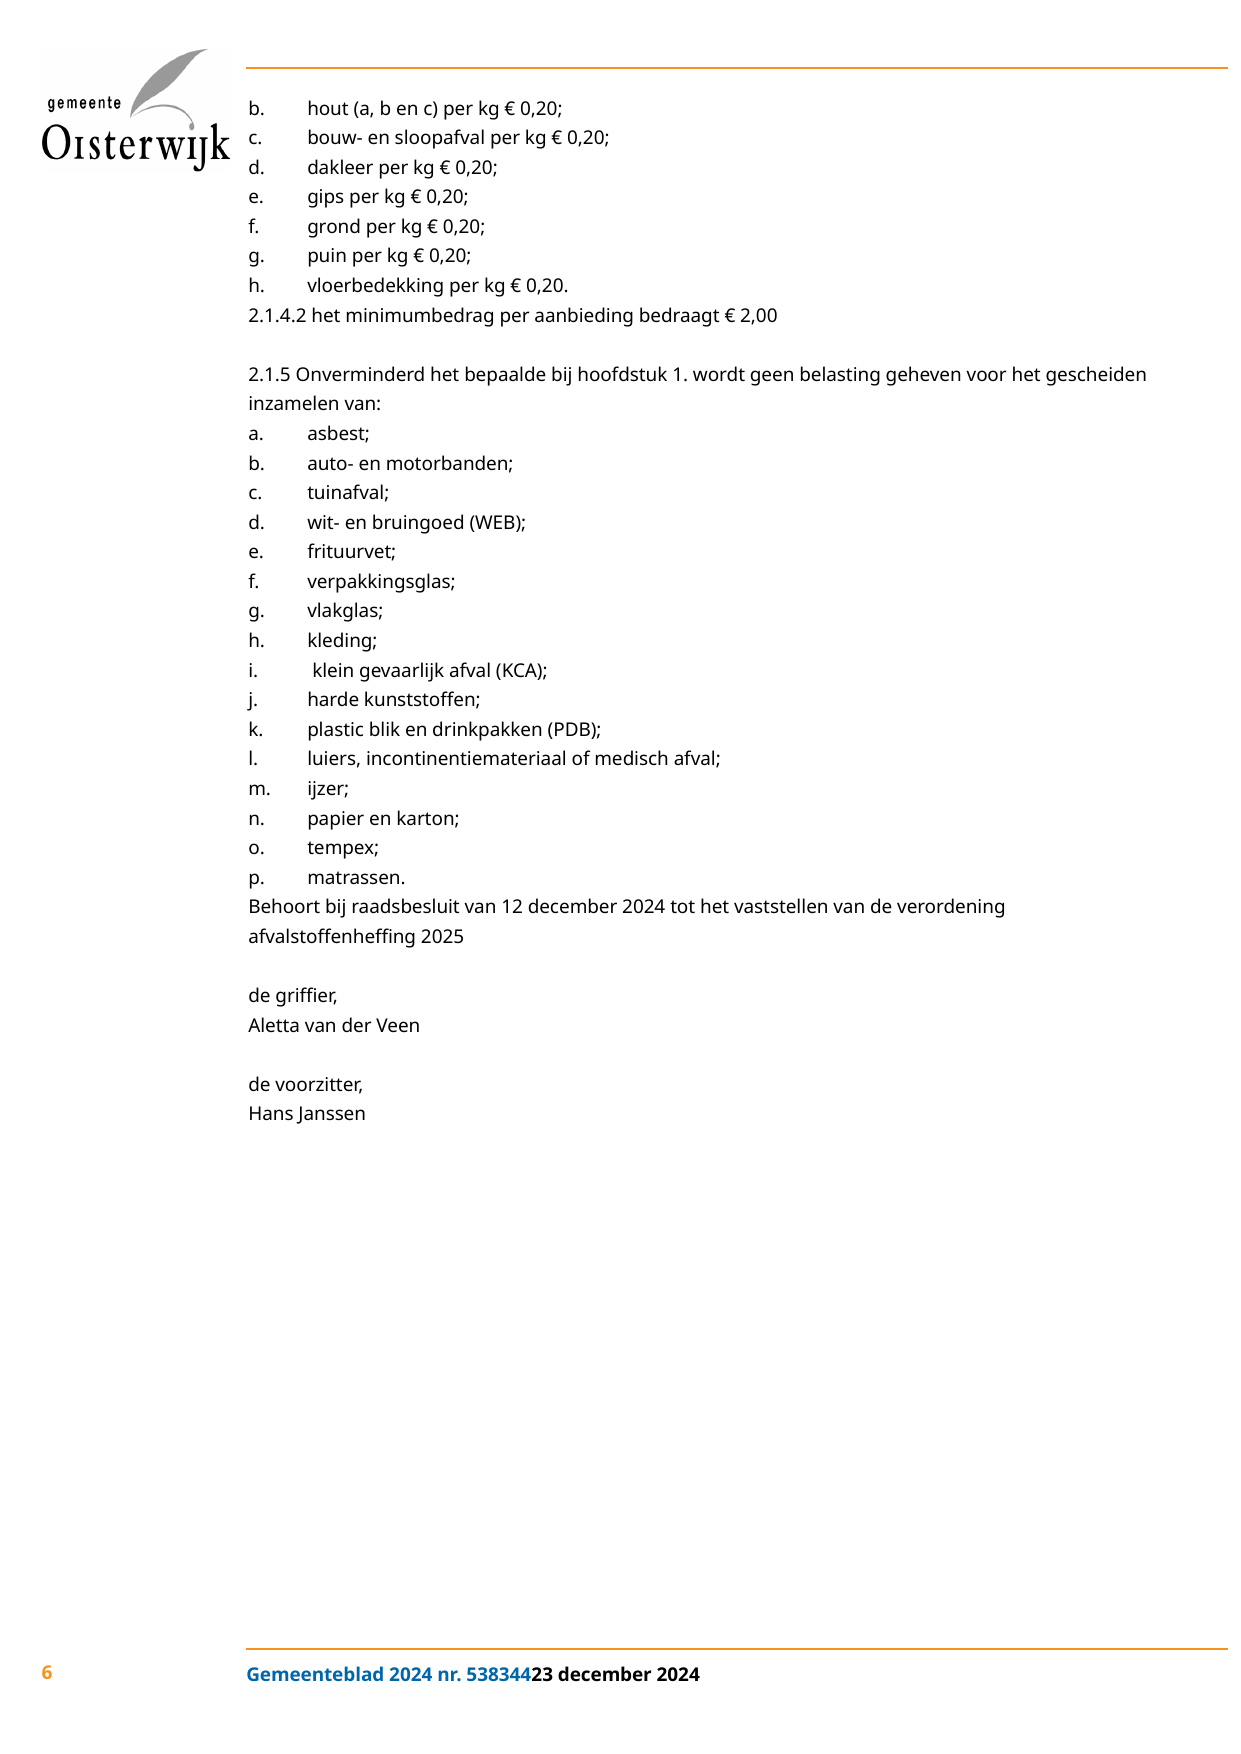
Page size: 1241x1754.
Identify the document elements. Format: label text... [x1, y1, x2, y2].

list hout (a, b en c) per kg € 0,20; [248, 95, 1152, 121]
text de griffier, [248, 982, 1152, 1008]
list grond per kg € 0,20; [248, 213, 1152, 239]
list puin per kg € 0,20; [248, 243, 1152, 268]
list frituurvet; [248, 538, 1152, 564]
list bouw- en sloopafval per kg € 0,20; [248, 124, 1152, 150]
list harde kunststoffen; [248, 686, 1152, 712]
list dakleer per kg € 0,20; [248, 154, 1152, 180]
picture [41, 47, 231, 172]
list auto- en motorbanden; [248, 450, 1152, 476]
list vloerbedekking per kg € 0,20. [248, 272, 1152, 298]
text Aletta van der Veen [248, 1012, 1152, 1038]
list vlakglas; [248, 598, 1152, 623]
list klein gevaarlijk afval (KCA); [248, 657, 1152, 683]
text Behoort bij raadsbesluit van 12 december 2024 tot het vaststellen van de verordening afvalstoffenheffing 2025 [248, 893, 1152, 949]
list matrassen. [248, 864, 1152, 890]
text Hans Janssen [248, 1101, 1152, 1126]
list gips per kg € 0,20; [248, 183, 1152, 209]
list asbest; [248, 420, 1152, 446]
list verpakkingsglas; [248, 568, 1152, 594]
text 2.1.4.2 het minimumbedrag per aanbieding bedraagt € 2,00 [248, 302, 1152, 328]
text de voorzitter, [248, 1071, 1152, 1097]
list ijzer; [248, 775, 1152, 801]
text 2.1.5 Onverminderd het bepaalde bij hoofdstuk 1. wordt geen belasting geheven voor het gescheiden inzamelen van: [248, 361, 1152, 416]
list tuinafval; [248, 479, 1152, 505]
list plastic blik en drinkpakken (PDB); [248, 716, 1152, 742]
list papier en karton; [248, 805, 1152, 831]
list wit- en bruingoed (WEB); [248, 509, 1152, 535]
list luiers, incontinentiemateriaal of medisch afval; [248, 746, 1152, 771]
list kleding; [248, 627, 1152, 653]
list tempex; [248, 834, 1152, 860]
